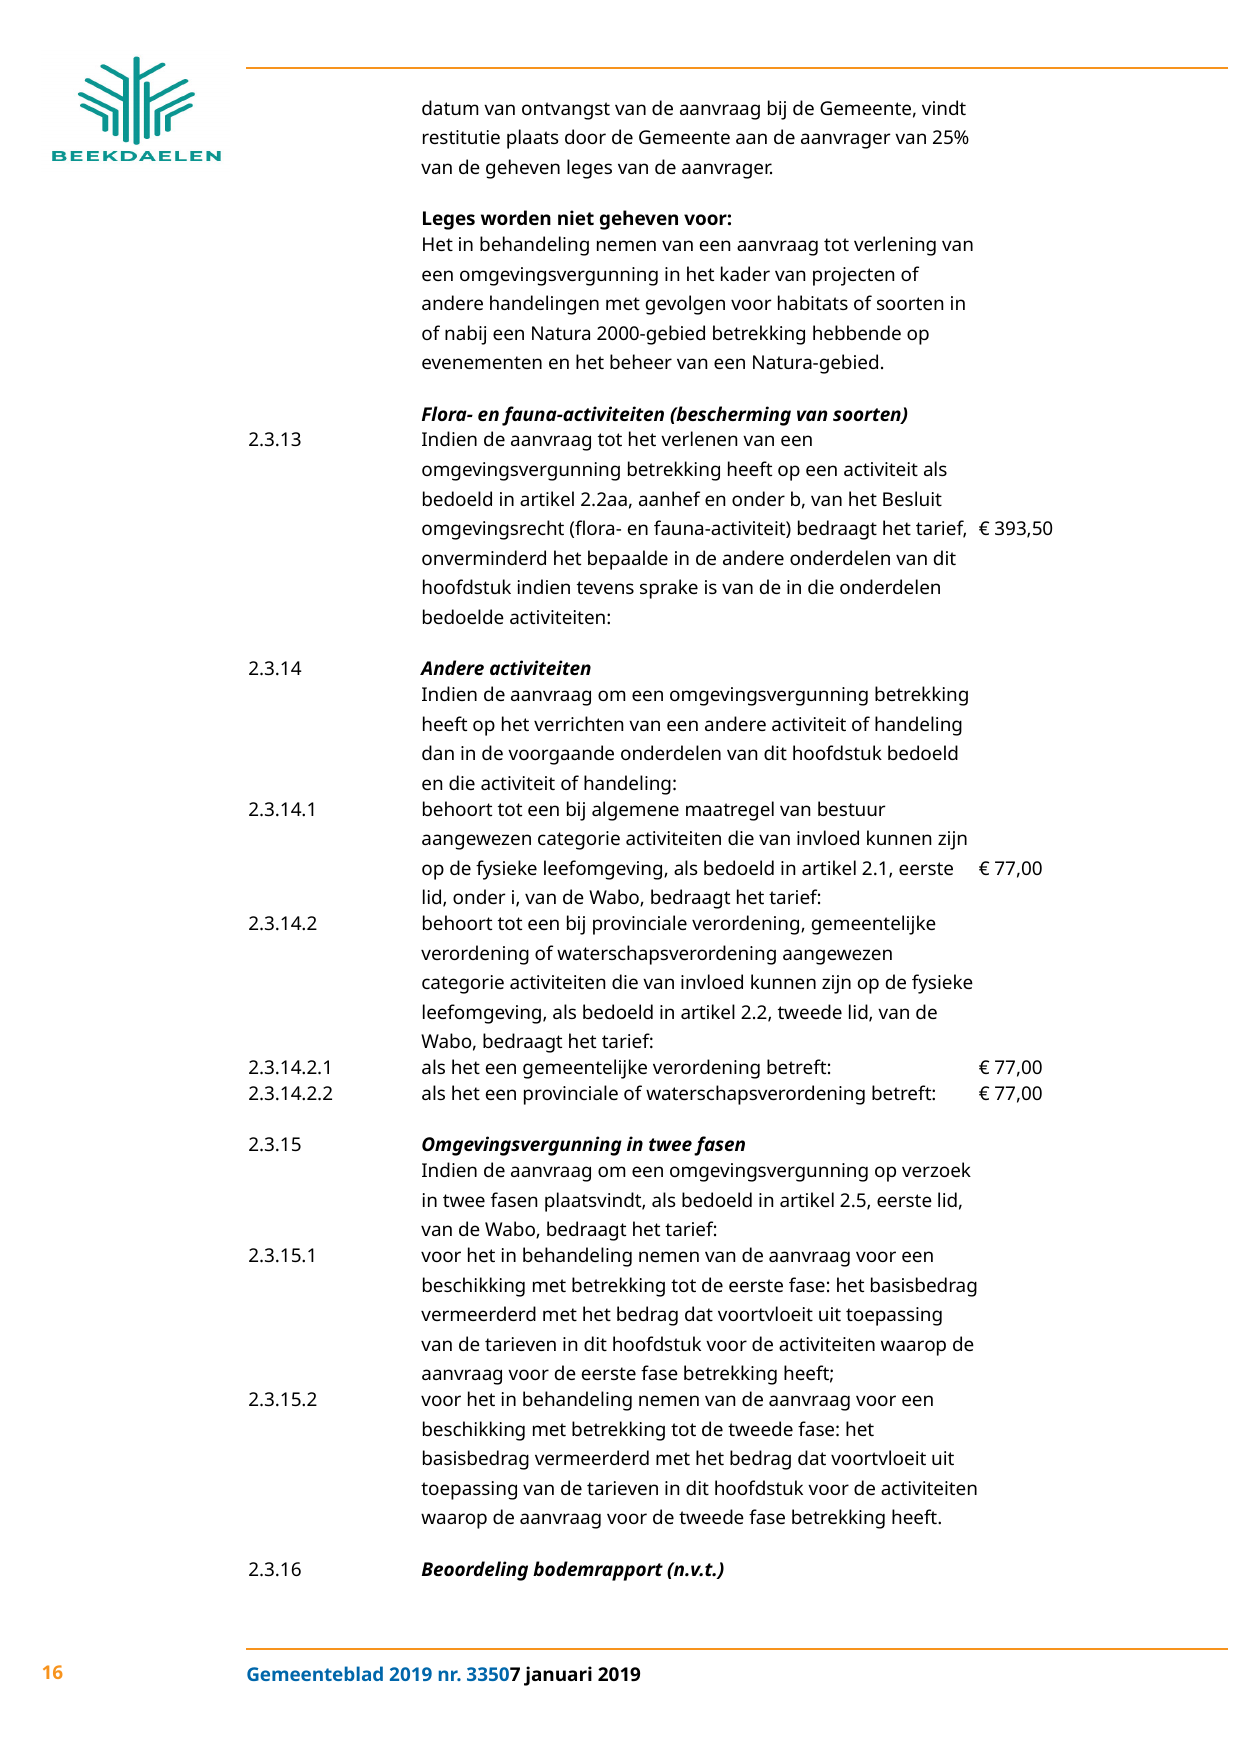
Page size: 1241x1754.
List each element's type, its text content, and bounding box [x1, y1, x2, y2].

table_cell 2.3.15.2 [248, 1386, 421, 1530]
table_cell [248, 375, 421, 401]
table_cell 2.3.14 [248, 656, 421, 681]
table_cell [979, 656, 1152, 681]
table_cell [979, 1556, 1152, 1582]
table_cell voor het in behandeling nemen van de aanvraag voor een beschikking met betrekking tot de tweede fase: het basisbedrag vermeerderd met het bedrag dat voortvloeit uit toepassing van de tarieven in dit hoofdstuk voor de activiteiten waarop de aanvraag voor de tweede fase betrekking heeft. [421, 1386, 978, 1530]
table_cell [421, 1106, 978, 1132]
table_cell [248, 681, 421, 796]
table_cell als het een provinciale of waterschapsverordening betreft: [421, 1080, 978, 1106]
table_cell [979, 1530, 1152, 1556]
table_cell Het in behandeling nemen van een aanvraag tot verlening van een omgevingsvergunning in het kader van projecten of andere handelingen met gevolgen voor habitats of soorten in of nabij een Natura 2000-gebied betrekking hebbende op evenementen en het beheer van een Natura-gebied. [421, 231, 978, 375]
table_cell Beoordeling bodemrapport (n.v.t.) [421, 1556, 978, 1582]
table_cell [421, 630, 978, 656]
table_cell Indien de aanvraag tot het verlenen van een omgevingsvergunning betrekking heeft op een activiteit als bedoeld in artikel 2.2aa, aanhef en onder b, van het Besluit omgevingsrecht (flora- en fauna-activiteit) bedraagt het tarief, onverminderd het bepaalde in de andere onderdelen van dit hoofdstuk indien tevens sprake is van de in die onderdelen bedoelde activiteiten: [421, 427, 978, 630]
table_cell Indien de aanvraag om een omgevingsvergunning op verzoek in twee fasen plaatsvindt, als bedoeld in artikel 2.5, eerste lid, van de Wabo, bedraagt het tarief: [421, 1157, 978, 1242]
table_cell [421, 180, 978, 205]
table_cell € 393,50 [979, 427, 1152, 630]
table_cell [248, 1157, 421, 1242]
table_cell Indien de aanvraag om een omgevingsvergunning betrekking heeft op het verrichten van een andere activiteit of handeling dan in de voorgaande onderdelen van dit hoofdstuk bedoeld en die activiteit of handeling: [421, 681, 978, 796]
table_cell € 77,00 [979, 1054, 1152, 1080]
table_cell [979, 95, 1152, 180]
table_cell [979, 1157, 1152, 1242]
table_cell Flora- en fauna-activiteiten (bescherming van soorten) [421, 401, 978, 427]
table_cell [979, 401, 1152, 427]
table_cell [979, 1106, 1152, 1132]
table_cell 2.3.16 [248, 1556, 421, 1582]
table_cell [979, 205, 1152, 231]
table_cell [979, 1242, 1152, 1386]
table_cell [248, 180, 421, 205]
table_cell 2.3.15 [248, 1132, 421, 1157]
table_cell [248, 95, 421, 180]
table_cell [979, 375, 1152, 401]
table_cell behoort tot een bij algemene maatregel van bestuur aangewezen categorie activiteiten die van invloed kunnen zijn op de fysieke leefomgeving, als bedoeld in artikel 2.1, eerste lid, onder i, van de Wabo, bedraagt het tarief: [421, 796, 978, 910]
table_cell [979, 910, 1152, 1054]
table_cell [979, 681, 1152, 796]
table_cell [979, 1386, 1152, 1530]
table_cell [248, 1530, 421, 1556]
table_cell [248, 630, 421, 656]
table_cell € 77,00 [979, 796, 1152, 910]
table_cell behoort tot een bij provinciale verordening, gemeentelijke verordening of waterschapsverordening aangewezen categorie activiteiten die van invloed kunnen zijn op de fysieke leefomgeving, als bedoeld in artikel 2.2, tweede lid, van de Wabo, bedraagt het tarief: [421, 910, 978, 1054]
table_cell 2.3.14.2.1 [248, 1054, 421, 1080]
table_cell Omgevingsvergunning in twee fasen [421, 1132, 978, 1157]
table_cell [979, 231, 1152, 375]
table_cell [421, 1582, 978, 1607]
table_cell [979, 1132, 1152, 1157]
table_cell 2.3.14.2.2 [248, 1080, 421, 1106]
table_cell [979, 630, 1152, 656]
table_cell [979, 180, 1152, 205]
table_cell datum van ontvangst van de aanvraag bij de Gemeente, vindt restitutie plaats door de Gemeente aan de aanvrager van 25% van de geheven leges van de aanvrager. [421, 95, 978, 180]
table_cell Andere activiteiten [421, 656, 978, 681]
table_cell [248, 1106, 421, 1132]
table_cell [421, 1530, 978, 1556]
table_cell voor het in behandeling nemen van de aanvraag voor een beschikking met betrekking tot de eerste fase: het basisbedrag vermeerderd met het bedrag dat voortvloeit uit toepassing van de tarieven in dit hoofdstuk voor de activiteiten waarop de aanvraag voor de eerste fase betrekking heeft; [421, 1242, 978, 1386]
table_cell als het een gemeentelijke verordening betreft: [421, 1054, 978, 1080]
table_cell [248, 205, 421, 231]
table_cell Leges worden niet geheven voor: [421, 205, 978, 231]
table_cell 2.3.14.2 [248, 910, 421, 1054]
table_cell 2.3.14.1 [248, 796, 421, 910]
table_cell 2.3.15.1 [248, 1242, 421, 1386]
table_cell [421, 375, 978, 401]
picture [41, 47, 231, 172]
table_cell [248, 401, 421, 427]
table_cell € 77,00 [979, 1080, 1152, 1106]
table_cell [248, 231, 421, 375]
table_cell [248, 1582, 421, 1607]
table_cell [979, 1582, 1152, 1607]
table_cell 2.3.13 [248, 427, 421, 630]
